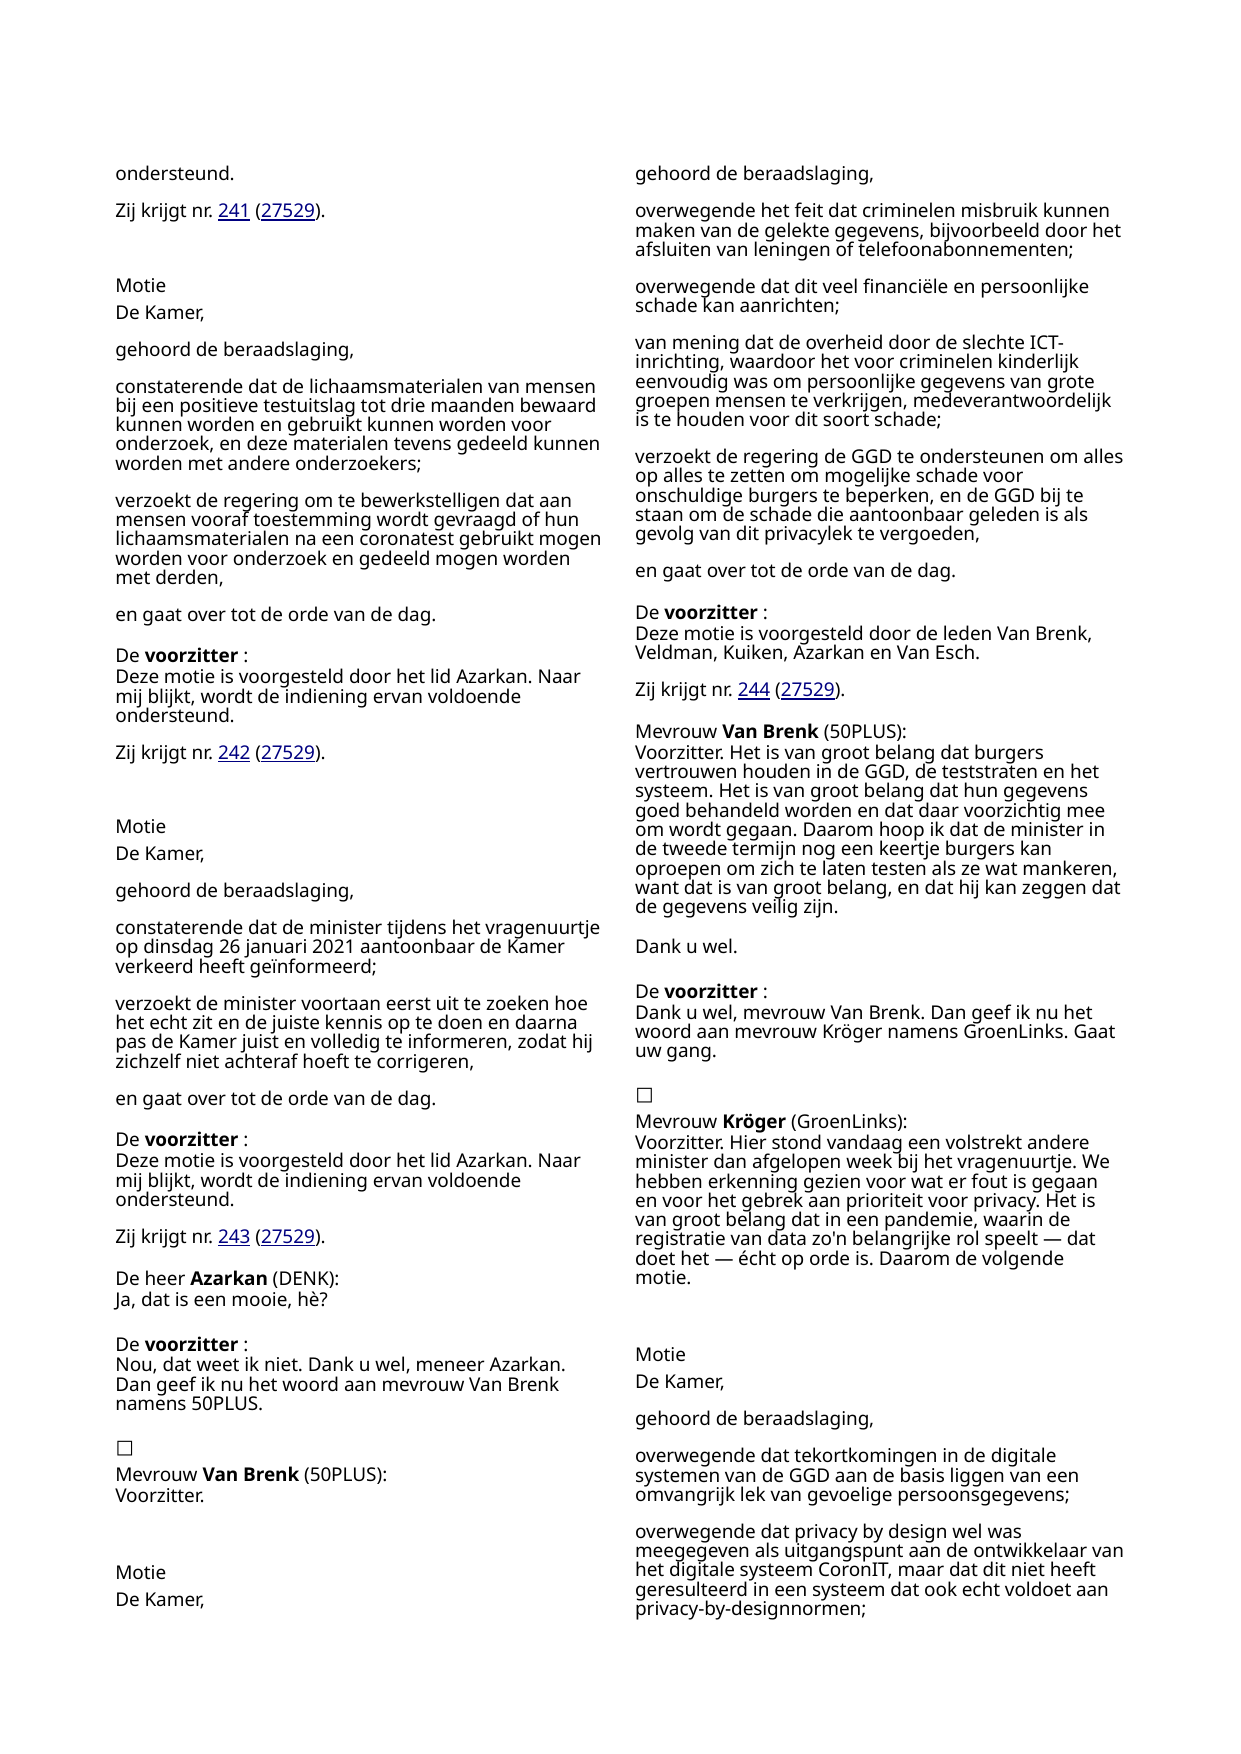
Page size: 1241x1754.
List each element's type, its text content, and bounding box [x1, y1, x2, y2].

text De voorzitter : [635, 599, 1125, 625]
text Ja, dat is een mooie, hè? [115, 1291, 605, 1310]
text De Kamer, [115, 1591, 605, 1610]
text De voorzitter : [635, 978, 1125, 1004]
text Voorzitter. [115, 1487, 605, 1506]
text overwegende dat tekortkomingen in de digitale systemen van de GGD aan de basis liggen van een omvangrijk lek van gevoelige persoonsgegevens; [635, 1447, 1125, 1505]
text Zij krijgt nr. 244 (27529). [635, 681, 1125, 700]
text Motie [635, 1342, 1125, 1367]
text Deze motie is voorgesteld door het lid Azarkan. Naar mij blijkt, wordt de indiening ervan voldoende ondersteund. [115, 1152, 605, 1210]
text overwegende dat privacy by design wel was meegegeven als uitgangspunt aan de ontwikkelaar van het digitale systeem CoronIT, maar dat dit niet heeft geresulteerd in een systeem dat ook echt voldoet aan privacy-by-designnormen; [635, 1523, 1125, 1619]
text Zij krijgt nr. 243 (27529). [115, 1228, 605, 1247]
text Zij krijgt nr. 241 (27529). [115, 202, 605, 222]
text overwegende het feit dat criminelen misbruik kunnen maken van de gelekte gegevens, bijvoorbeeld door het afsluiten van leningen of telefoonabonnementen; [635, 202, 1125, 260]
text gehoord de beraadslaging, [115, 882, 605, 902]
text constaterende dat de minister tijdens het vragenuurtje op dinsdag 26 januari 2021 aantoonbaar de Kamer verkeerd heeft geïnformeerd; [115, 919, 605, 977]
text gehoord de beraadslaging, [635, 165, 1125, 184]
text ⬜ [635, 1083, 1125, 1108]
text Mevrouw Van Brenk (50PLUS): [115, 1461, 605, 1487]
text De voorzitter : [115, 1331, 605, 1356]
text en gaat over tot de orde van de dag. [115, 1089, 605, 1109]
text verzoekt de regering om te bewerkstelligen dat aan mensen vooraf toestemming wordt gevraagd of hun lichaamsmaterialen na een coronatest gebruikt mogen worden voor onderzoek en gedeeld mogen worden met derden, [115, 492, 605, 588]
text verzoekt de regering de GGD te ondersteunen om alles op alles te zetten om mogelijke schade voor onschuldige burgers te beperken, en de GGD bij te staan om de schade die aantoonbaar geleden is als gevolg van dit privacylek te vergoeden, [635, 448, 1125, 544]
text en gaat over tot de orde van de dag. [115, 606, 605, 625]
text Voorzitter. Hier stond vandaag een volstrekt andere minister dan afgelopen week bij het vragenuurtje. We hebben erkenning gezien voor wat er fout is gegaan en voor het gebrek aan prioriteit voor privacy. Het is van groot belang dat in een pandemie, waarin de registratie van data zo'n belangrijke rol speelt — dat doet het — écht op orde is. Daarom de volgende motie. [635, 1134, 1125, 1288]
text Dank u wel, mevrouw Van Brenk. Dan geef ik nu het woord aan mevrouw Kröger namens GroenLinks. Gaat uw gang. [635, 1004, 1125, 1062]
text De heer Azarkan (DENK): [115, 1265, 605, 1291]
text Motie [115, 272, 605, 298]
text De Kamer, [115, 304, 605, 323]
text Nou, dat weet ik niet. Dank u wel, meneer Azarkan. Dan geef ik nu het woord aan mevrouw Van Brenk namens 50PLUS. [115, 1356, 605, 1414]
text Motie [115, 814, 605, 839]
text ondersteund. [115, 165, 605, 184]
text ⬜ [115, 1435, 605, 1461]
text De voorzitter : [115, 1127, 605, 1152]
text De voorzitter : [115, 643, 605, 668]
text Mevrouw Van Brenk (50PLUS): [635, 718, 1125, 744]
text Motie [115, 1559, 605, 1585]
text gehoord de beraadslaging, [635, 1410, 1125, 1429]
text De Kamer, [115, 845, 605, 864]
text en gaat over tot de orde van de dag. [635, 562, 1125, 581]
text Voorzitter. Het is van groot belang dat burgers vertrouwen houden in de GGD, de teststraten en het systeem. Het is van groot belang dat hun gegevens goed behandeld worden en dat daar voorzichtig mee om wordt gegaan. Daarom hoop ik dat de minister in de tweede termijn nog een keertje burgers kan oproepen om zich te laten testen als ze wat mankeren, want dat is van groot belang, en dat hij kan zeggen dat de gegevens veilig zijn. [635, 744, 1125, 917]
text Deze motie is voorgesteld door het lid Azarkan. Naar mij blijkt, wordt de indiening ervan voldoende ondersteund. [115, 668, 605, 726]
text Deze motie is voorgesteld door de leden Van Brenk, Veldman, Kuiken, Azarkan en Van Esch. [635, 625, 1125, 663]
text van mening dat de overheid door de slechte ICT-inrichting, waardoor het voor criminelen kinderlijk eenvoudig was om persoonlijke gegevens van grote groepen mensen te verkrijgen, medeverantwoordelijk is te houden voor dit soort schade; [635, 334, 1125, 430]
text gehoord de beraadslaging, [115, 341, 605, 360]
text Mevrouw Kröger (GroenLinks): [635, 1108, 1125, 1134]
text constaterende dat de lichaamsmaterialen van mensen bij een positieve testuitslag tot drie maanden bewaard kunnen worden en gebruikt kunnen worden voor onderzoek, en deze materialen tevens gedeeld kunnen worden met andere onderzoekers; [115, 378, 605, 474]
text De Kamer, [635, 1373, 1125, 1393]
text Zij krijgt nr. 242 (27529). [115, 744, 605, 763]
text overwegende dat dit veel financiële en persoonlijke schade kan aanrichten; [635, 278, 1125, 316]
text verzoekt de minister voortaan eerst uit te zoeken hoe het echt zit en de juiste kennis op te doen en daarna pas de Kamer juist en volledig te informeren, zodat hij zichzelf niet achteraf hoeft te corrigeren, [115, 995, 605, 1072]
text Dank u wel. [635, 938, 1125, 957]
